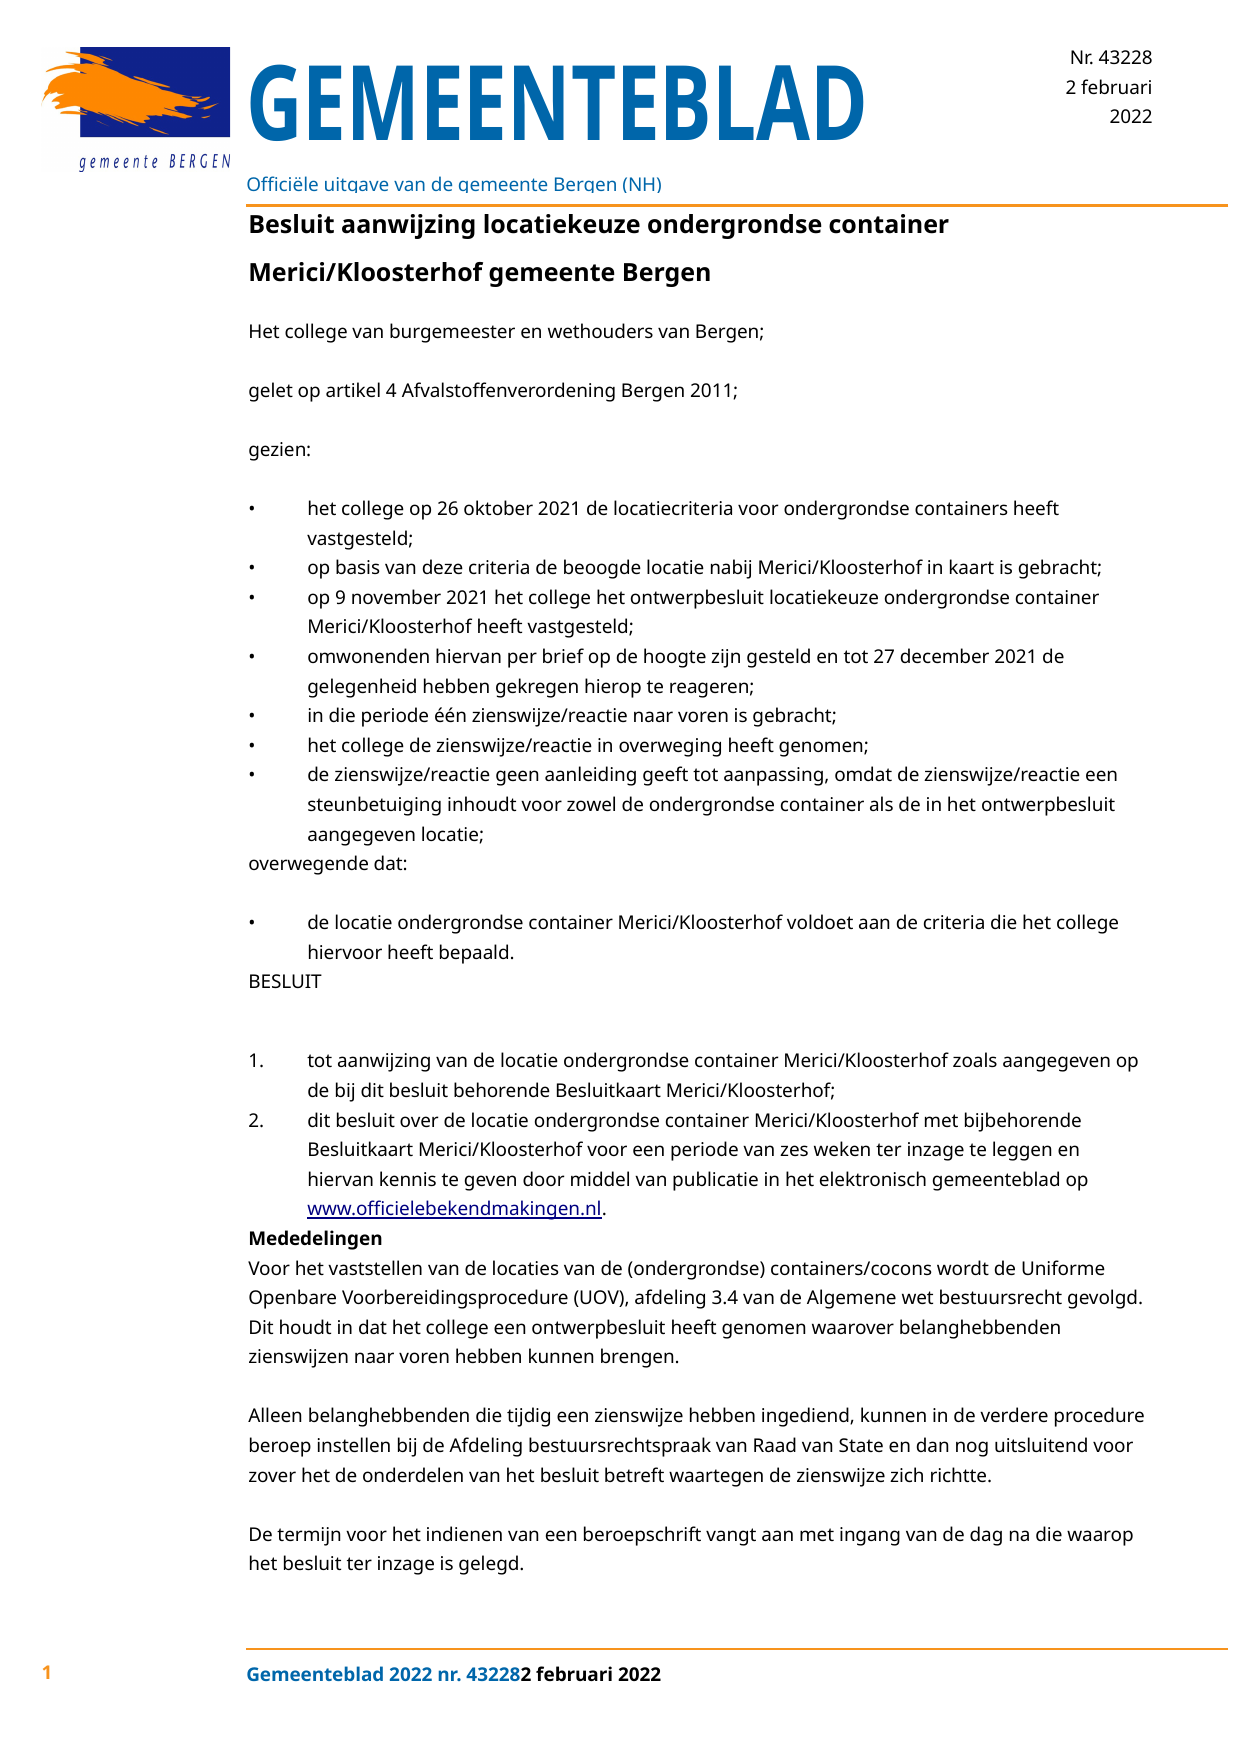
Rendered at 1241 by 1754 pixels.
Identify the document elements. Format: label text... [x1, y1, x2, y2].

text Het college van burgemeester en wethouders van Bergen; [248, 318, 1152, 344]
list omwonenden hiervan per brief op de hoogte zijn gesteld en tot 27 december 2021 de gelegenheid hebben gekregen hierop te reageren; [248, 643, 1152, 699]
list de zienswijze/reactie geen aanleiding geeft tot aanpassing, omdat de zienswijze/reactie een steunbetuiging inhoudt voor zowel de ondergrondse container als de in het ontwerpbesluit aangegeven locatie; [248, 762, 1152, 847]
text gezien: [248, 436, 1152, 462]
list de locatie ondergrondse container Merici/Kloosterhof voldoet aan de criteria die het college hiervoor heeft bepaald. [248, 909, 1152, 965]
text gelet op artikel 4 Afvalstoffenverordening Bergen 2011; [248, 377, 1152, 403]
list in die periode één zienswijze/reactie naar voren is gebracht; [248, 702, 1152, 728]
list tot aanwijzing van de locatie ondergrondse container Merici/Kloosterhof zoals aangegeven op de bij dit besluit behorende Besluitkaart Merici/Kloosterhof; [248, 1048, 1152, 1103]
list op 9 november 2021 het college het ontwerpbesluit locatiekeuze ondergrondse container Merici/Kloosterhof heeft vastgesteld; [248, 584, 1152, 639]
text Besluit aanwijzing locatiekeuze ondergrondse container Merici/Kloosterhof gemeente Bergen [248, 207, 1152, 288]
list het college de zienswijze/reactie in overweging heeft genomen; [248, 732, 1152, 758]
text De termijn voor het indienen van een beroepschrift vangt aan met ingang van de dag na die waarop het besluit ter inzage is gelegd. [248, 1521, 1152, 1576]
list het college op 26 oktober 2021 de locatiecriteria voor ondergrondse containers heeft vastgesteld; [248, 495, 1152, 551]
list dit besluit over de locatie ondergrondse container Merici/Kloosterhof met bijbehorende Besluitkaart Merici/Kloosterhof voor een periode van zes weken ter inzage te leggen en hiervan kennis te geven door middel van publicatie in het elektronisch gemeenteblad op www.officielebekendmakingen.nl. [248, 1107, 1152, 1221]
text Mededelingen [248, 1225, 1152, 1251]
picture [41, 47, 231, 172]
text overwegende dat: [248, 850, 1152, 876]
text Voor het vaststellen van de locaties van de (ondergrondse) containers/cocons wordt de Uniforme Openbare Voorbereidingsprocedure (UOV), afdeling 3.4 van de Algemene wet bestuursrecht gevolgd. Dit houdt in dat het college een ontwerpbesluit heeft genomen waarover belanghebbenden zienswijzen naar voren hebben kunnen brengen. [248, 1255, 1152, 1369]
text Alleen belanghebbenden die tijdig een zienswijze hebben ingediend, kunnen in de verdere procedure beroep instellen bij de Afdeling bestuursrechtspraak van Raad van State en dan nog uitsluitend voor zover het de onderdelen van het besluit betreft waartegen de zienswijze zich richtte. [248, 1403, 1152, 1487]
text BESLUIT [248, 969, 1152, 994]
list op basis van deze criteria de beoogde locatie nabij Merici/Kloosterhof in kaart is gebracht; [248, 554, 1152, 580]
